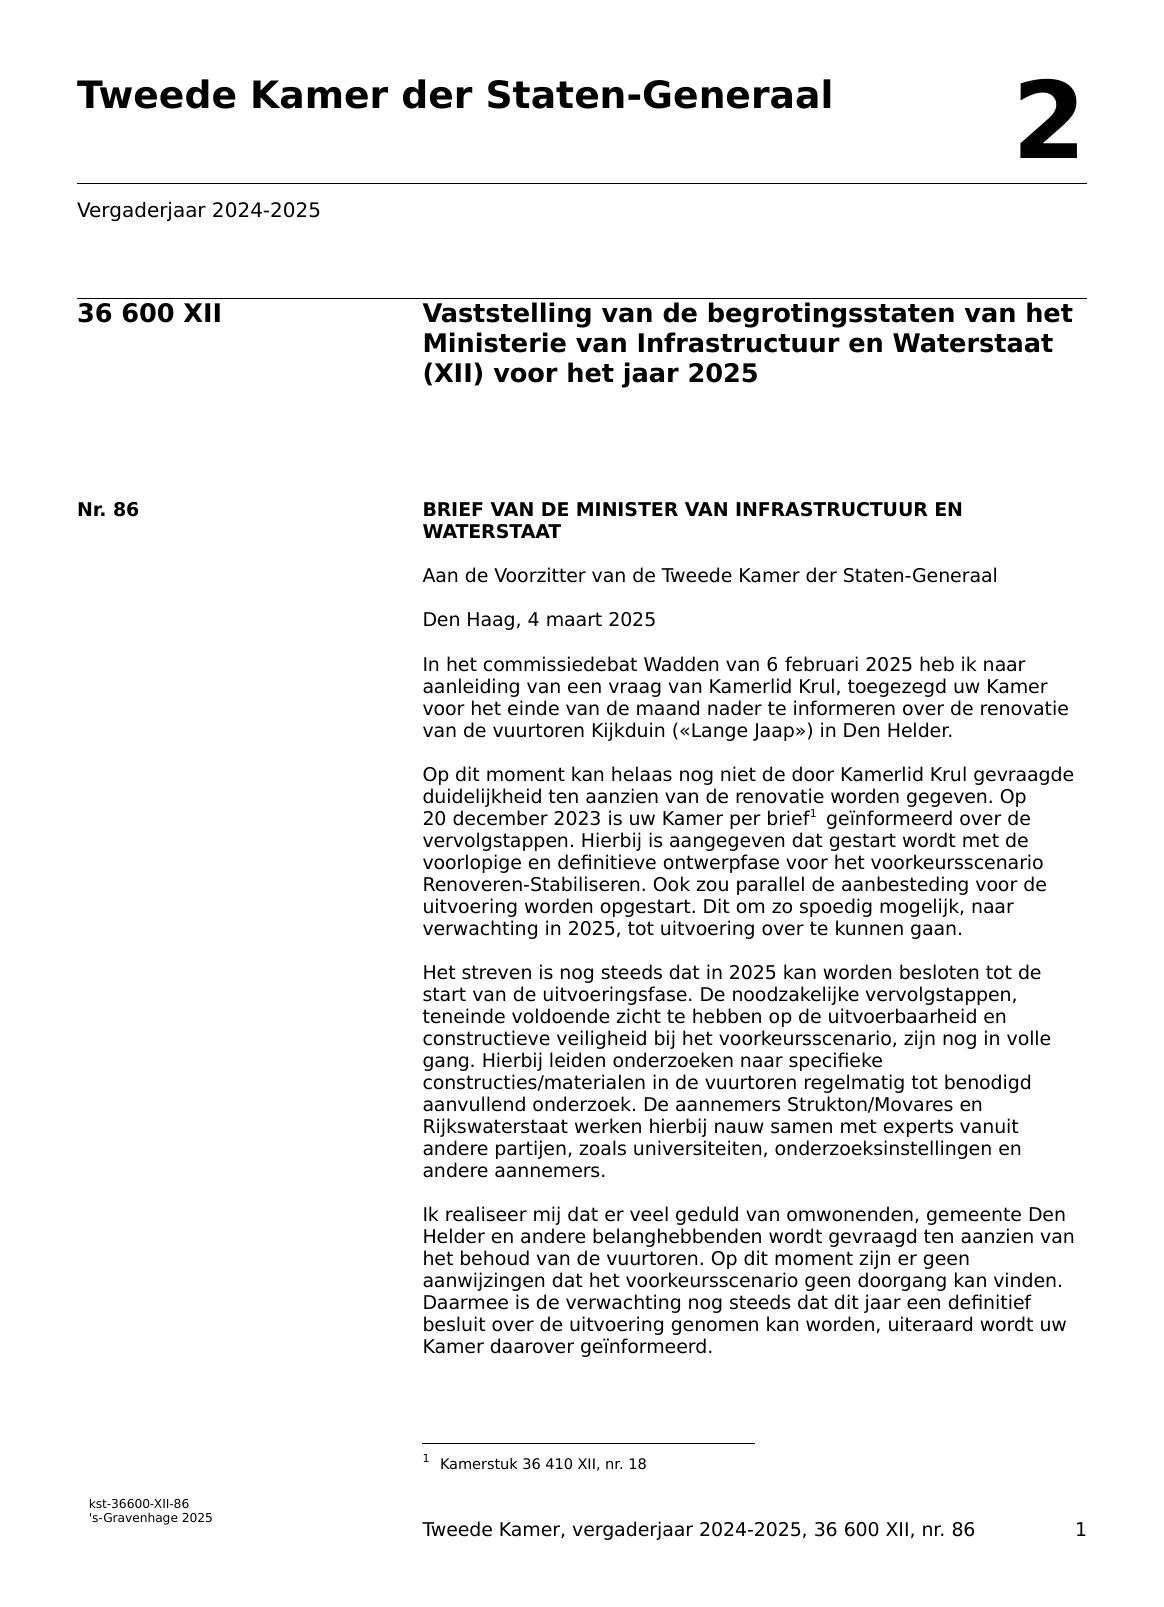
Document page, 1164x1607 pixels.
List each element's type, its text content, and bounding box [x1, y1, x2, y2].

table_header 2 [886, 59, 1087, 183]
text In het commissiedebat Wadden van 6 februari 2025 heb ik naar aanleiding van een vraag van Kamerlid Krul, toegezegd uw Kamer voor het einde van de maand nader te informeren over de renovatie van de vuurtoren Kijkduin («Lange Jaap») in Den Helder. [422, 653, 1087, 741]
text Aan de Voorzitter van de Tweede Kamer der Staten-Generaal [422, 565, 1087, 587]
subtitle 36 600 XII Vaststelling van de begrotingsstaten van het Ministerie van Infrastructuur en Waterstaat (XII) voor het jaar 2025 [77, 299, 1087, 388]
text Het streven is nog steeds dat in 2025 kan worden besloten tot de start van de uitvoeringsfase. De noodzakelijke vervolgstappen, teneinde voldoende zicht te hebben op de uitvoerbaarheid en constructieve veiligheid bij het voorkeursscenario, zijn nog in volle gang. Hierbij leiden onderzoeken naar specifieke constructies/materialen in de vuurtoren regelmatig tot benodigd aanvullend onderzoek. De aannemers Strukton/Movares en Rijkswaterstaat werken hierbij nauw samen met experts vanuit andere partijen, zoals universiteiten, onderzoeksinstellingen en andere aannemers. [422, 962, 1087, 1181]
text Op dit moment kan helaas nog niet de door Kamerlid Krul gevraagde duidelijkheid ten aanzien van de renovatie worden gegeven. Op 20 december 2023 is uw Kamer per brief geïnformeerd over de vervolgstappen. Hierbij is aangegeven dat gestart wordt met de voorlopige en definitieve ontwerpfase voor het voorkeursscenario Renoveren-Stabiliseren. Ook zou parallel de aanbesteding voor de uitvoering worden opgestart. Dit om zo spoedig mogelijk, naar verwachting in 2025, tot uitvoering over te kunnen gaan. [422, 764, 1087, 939]
table_cell Vergaderjaar 2024-2025 [77, 184, 1087, 298]
subtitle Nr. 86 BRIEF VAN DE MINISTER VAN INFRASTRUCTUUR EN WATERSTAAT [77, 499, 1087, 543]
text Den Haag, 4 maart 2025 [422, 609, 1087, 631]
text Kamerstuk 36 410 XII, nr. 18 [422, 1452, 1087, 1474]
table_header Tweede Kamer der Staten-Generaal [77, 59, 886, 183]
text 's-Gravenhage 2025 [88, 1511, 323, 1525]
text kst-36600-XII-86 [88, 1497, 323, 1511]
text Ik realiseer mij dat er veel geduld van omwonenden, gemeente Den Helder en andere belanghebbenden wordt gevraagd ten aanzien van het behoud van de vuurtoren. Op dit moment zijn er geen aanwijzingen dat het voorkeursscenario geen doorgang kan vinden. Daarmee is de verwachting nog steeds dat dit jaar een definitief besluit over de uitvoering genomen kan worden, uiteraard wordt uw Kamer daarover geïnformeerd. [422, 1204, 1087, 1357]
